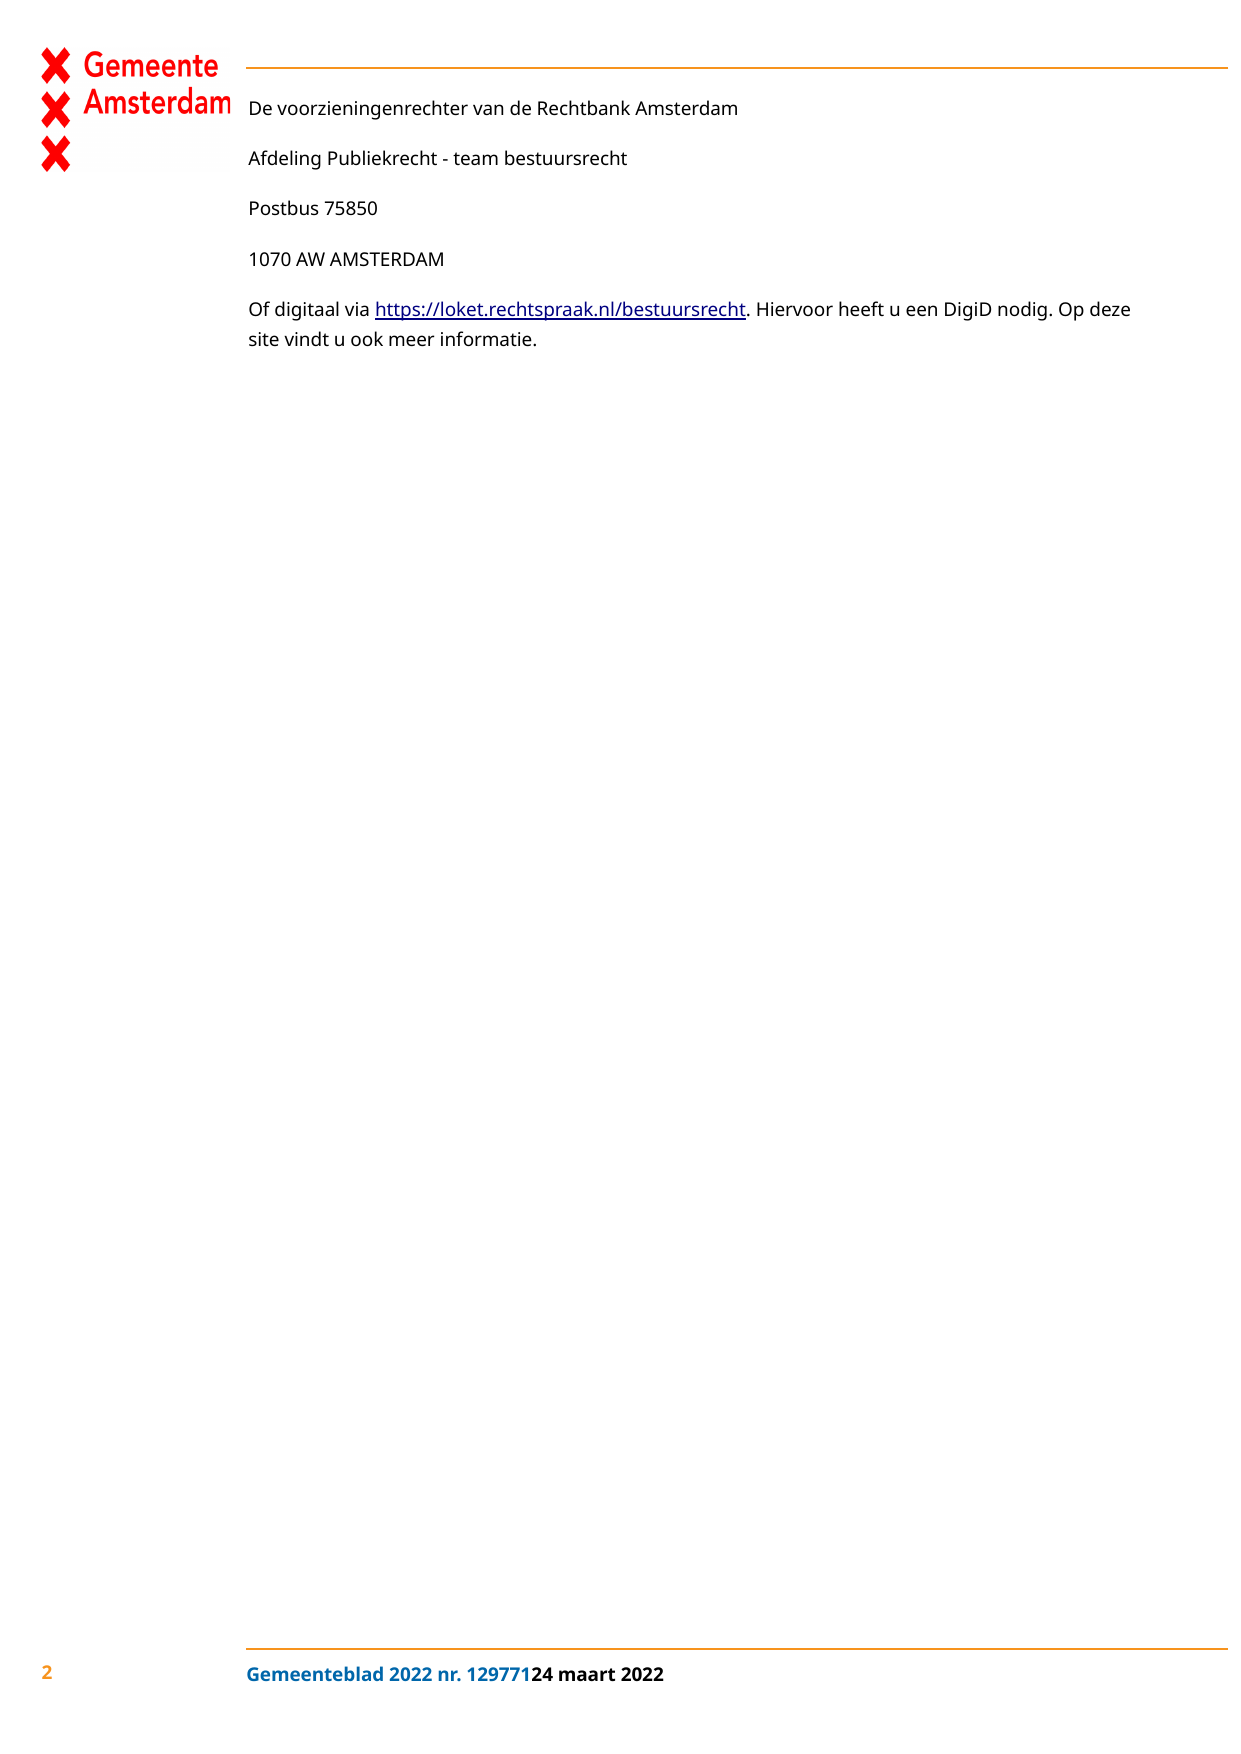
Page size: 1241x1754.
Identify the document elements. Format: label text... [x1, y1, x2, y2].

picture [41, 47, 231, 172]
text 1070 AW AMSTERDAM [248, 246, 1152, 272]
text De voorzieningenrechter van de Rechtbank Amsterdam [248, 95, 1152, 121]
text Of digitaal via https://loket.rechtspraak.nl/bestuursrecht. Hiervoor heeft u een DigiD nodig. Op deze site vindt u ook meer informatie. [248, 296, 1152, 352]
text Afdeling Publiekrecht - team bestuursrecht [248, 145, 1152, 171]
text Postbus 75850 [248, 196, 1152, 221]
